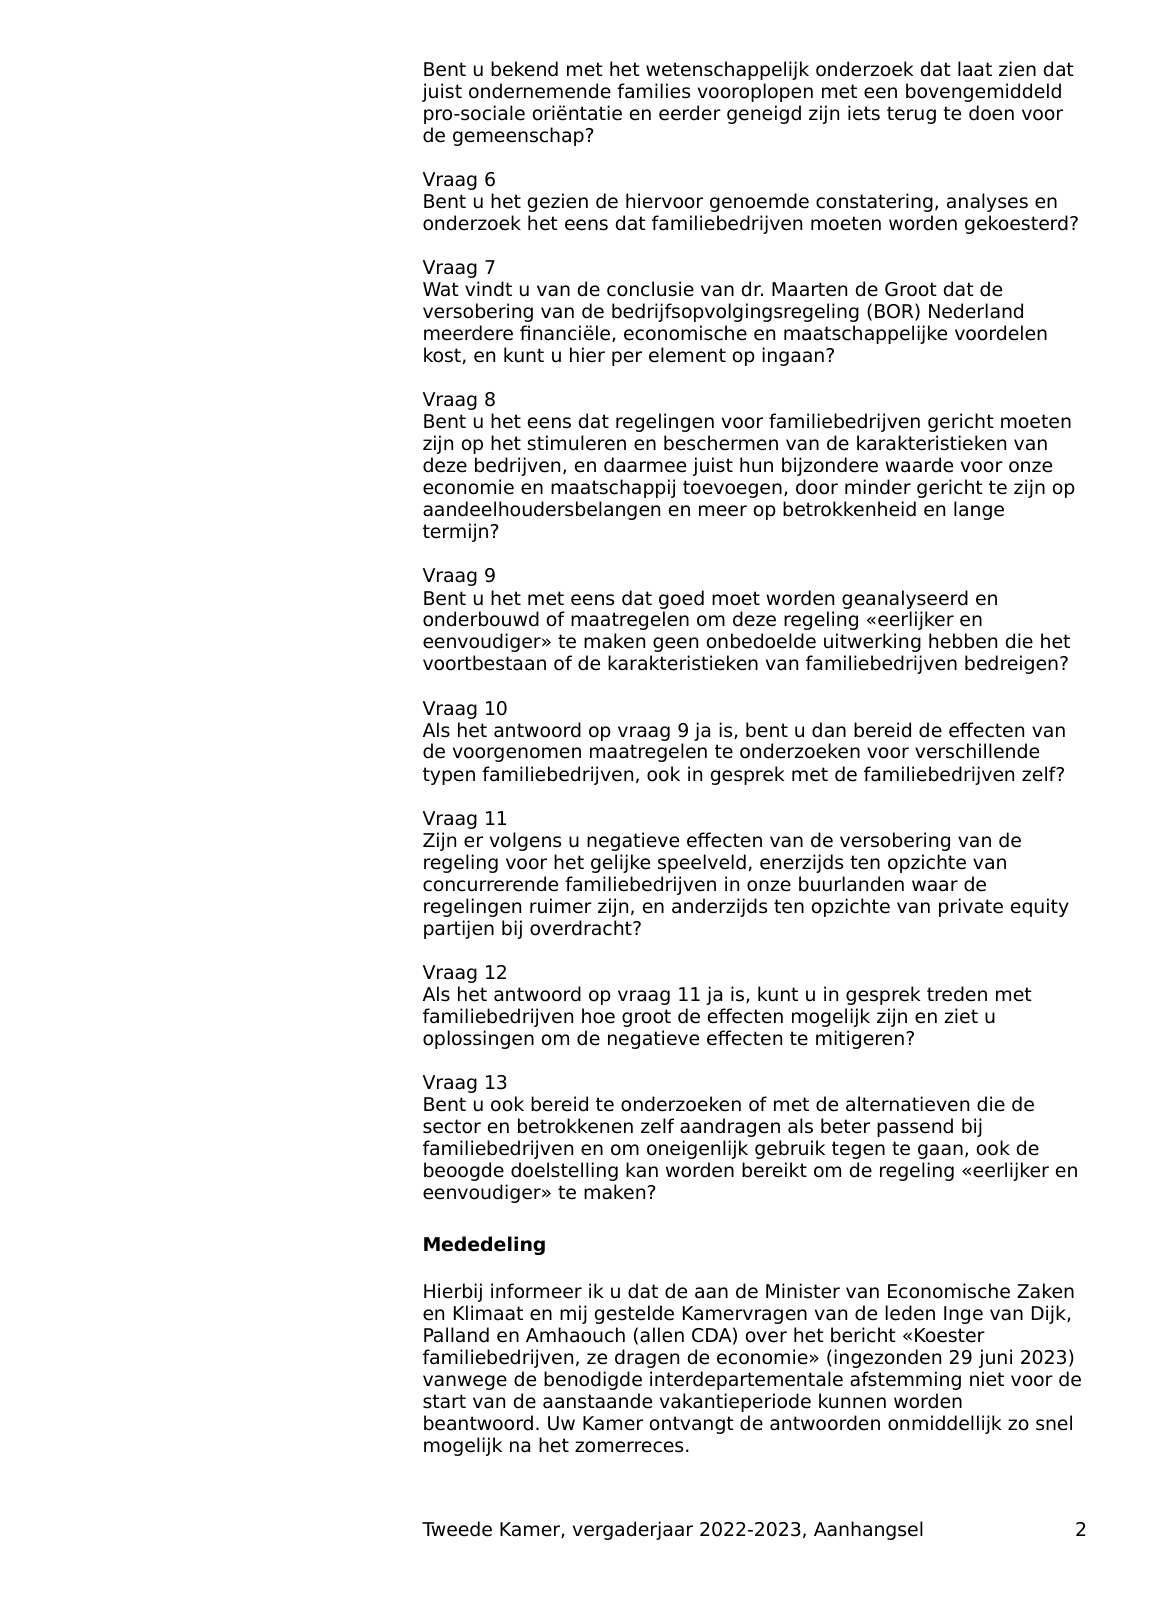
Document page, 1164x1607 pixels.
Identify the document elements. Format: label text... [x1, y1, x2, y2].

text Vraag 13 [422, 1072, 1087, 1094]
text Vraag 12 [422, 962, 1087, 984]
text Zijn er volgens u negatieve effecten van de versobering van de regeling voor het gelijke speelveld, enerzijds ten opzichte van concurrerende familiebedrijven in onze buurlanden waar de regelingen ruimer zijn, en anderzijds ten opzichte van private equity partijen bij overdracht? [422, 829, 1087, 939]
subtitle Mededeling [422, 1234, 1087, 1256]
text Als het antwoord op vraag 9 ja is, bent u dan bereid de effecten van de voorgenomen maatregelen te onderzoeken voor verschillende typen familiebedrijven, ook in gesprek met de familiebedrijven zelf? [422, 719, 1087, 785]
text Vraag 9 [422, 565, 1087, 587]
text Vraag 7 [422, 257, 1087, 279]
text Bent u ook bereid te onderzoeken of met de alternatieven die de sector en betrokkenen zelf aandragen als beter passend bij familiebedrijven en om oneigenlijk gebruik tegen te gaan, ook de beoogde doelstelling kan worden bereikt om de regeling «eerlijker en eenvoudiger» te maken? [422, 1094, 1087, 1204]
text Bent u bekend met het wetenschappelijk onderzoek dat laat zien dat juist ondernemende families vooroplopen met een bovengemiddeld pro-sociale oriëntatie en eerder geneigd zijn iets terug te doen voor de gemeenschap? [422, 59, 1087, 147]
text Vraag 11 [422, 808, 1087, 829]
text Als het antwoord op vraag 11 ja is, kunt u in gesprek treden met familiebedrijven hoe groot de effecten mogelijk zijn en ziet u oplossingen om de negatieve effecten te mitigeren? [422, 984, 1087, 1049]
text Vraag 10 [422, 697, 1087, 719]
text Bent u het met eens dat goed moet worden geanalyseerd en onderbouwd of maatregelen om deze regeling «eerlijker en eenvoudiger» te maken geen onbedoelde uitwerking hebben die het voortbestaan of de karakteristieken van familiebedrijven bedreigen? [422, 587, 1087, 675]
text Vraag 6 [422, 169, 1087, 191]
text Bent u het gezien de hiervoor genoemde constatering, analyses en onderzoek het eens dat familiebedrijven moeten worden gekoesterd? [422, 191, 1087, 235]
text Bent u het eens dat regelingen voor familiebedrijven gericht moeten zijn op het stimuleren en beschermen van de karakteristieken van deze bedrijven, en daarmee juist hun bijzondere waarde voor onze economie en maatschappij toevoegen, door minder gericht te zijn op aandeelhoudersbelangen en meer op betrokkenheid en lange termijn? [422, 411, 1087, 543]
text Hierbij informeer ik u dat de aan de Minister van Economische Zaken en Klimaat en mij gestelde Kamervragen van de leden Inge van Dijk, Palland en Amhaouch (allen CDA) over het bericht «Koester familiebedrijven, ze dragen de economie» (ingezonden 29 juni 2023) vanwege de benodigde interdepartementale afstemming niet voor de start van de aanstaande vakantieperiode kunnen worden beantwoord. Uw Kamer ontvangt de antwoorden onmiddellijk zo snel mogelijk na het zomerreces. [422, 1281, 1087, 1456]
text Vraag 8 [422, 389, 1087, 411]
text Wat vindt u van de conclusie van dr. Maarten de Groot dat de versobering van de bedrijfsopvolgingsregeling (BOR) Nederland meerdere financiële, economische en maatschappelijke voordelen kost, en kunt u hier per element op ingaan? [422, 279, 1087, 367]
